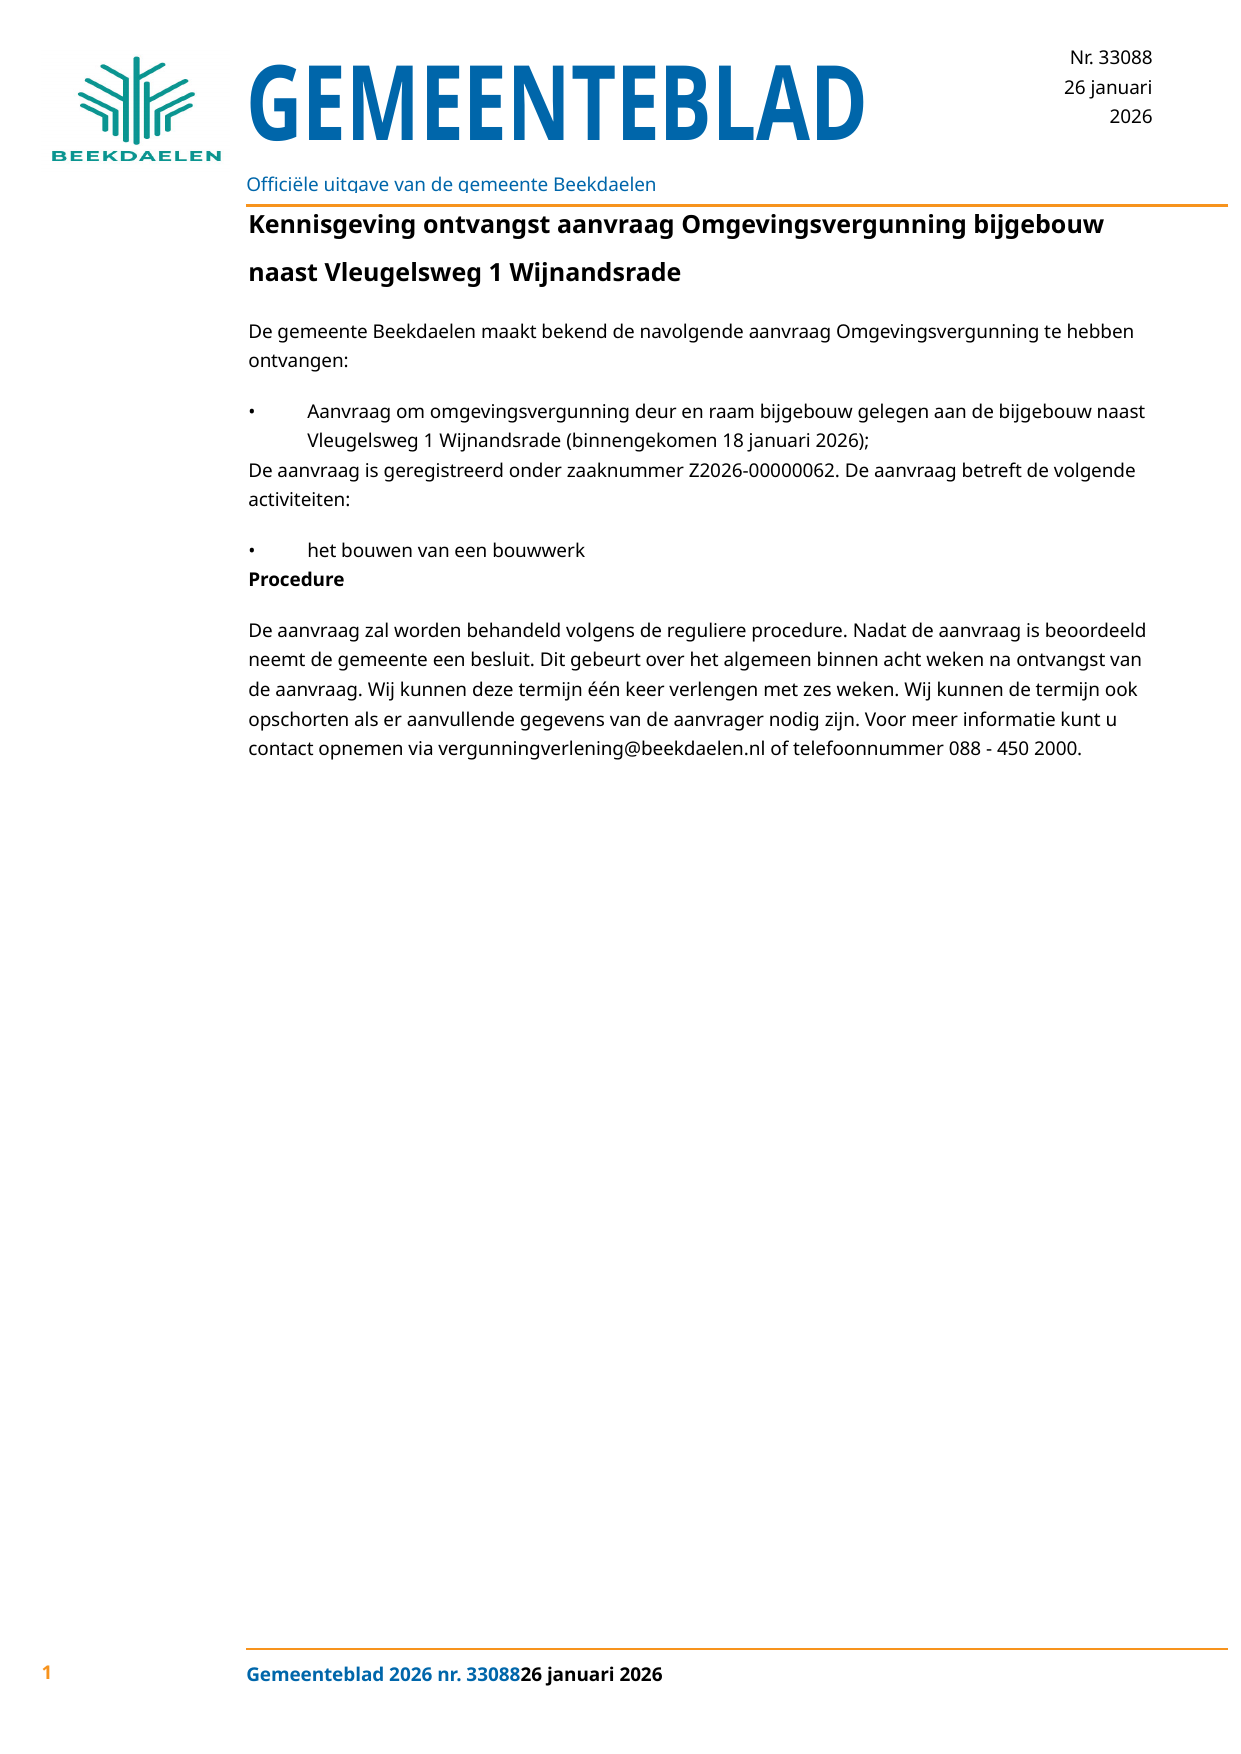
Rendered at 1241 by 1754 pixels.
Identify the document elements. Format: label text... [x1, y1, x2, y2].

picture [41, 47, 231, 172]
list het bouwen van een bouwwerk [248, 537, 1152, 563]
list Aanvraag om omgevingsvergunning deur en raam bijgebouw gelegen aan de bijgebouw naast Vleugelsweg 1 Wijnandsrade (binnengekomen 18 januari 2026); [248, 398, 1152, 453]
text Procedure [248, 567, 1152, 592]
text De gemeente Beekdaelen maakt bekend de navolgende aanvraag Omgevingsvergunning te hebben ontvangen: [248, 318, 1152, 373]
text Kennisgeving ontvangst aanvraag Omgevingsvergunning bijgebouw naast Vleugelsweg 1 Wijnandsrade [248, 207, 1152, 288]
text De aanvraag is geregistreerd onder zaaknummer Z2026-00000062. De aanvraag betreft de volgende activiteiten: [248, 457, 1152, 512]
text De aanvraag zal worden behandeld volgens de reguliere procedure. Nadat de aanvraag is beoordeeld neemt de gemeente een besluit. Dit gebeurt over het algemeen binnen acht weken na ontvangst van de aanvraag. Wij kunnen deze termijn één keer verlengen met zes weken. Wij kunnen de termijn ook opschorten als er aanvullende gegevens van de aanvrager nodig zijn. Voor meer informatie kunt u contact opnemen via vergunningverlening@beekdaelen.nl of telefoonnummer 088 - 450 2000. [248, 617, 1152, 761]
